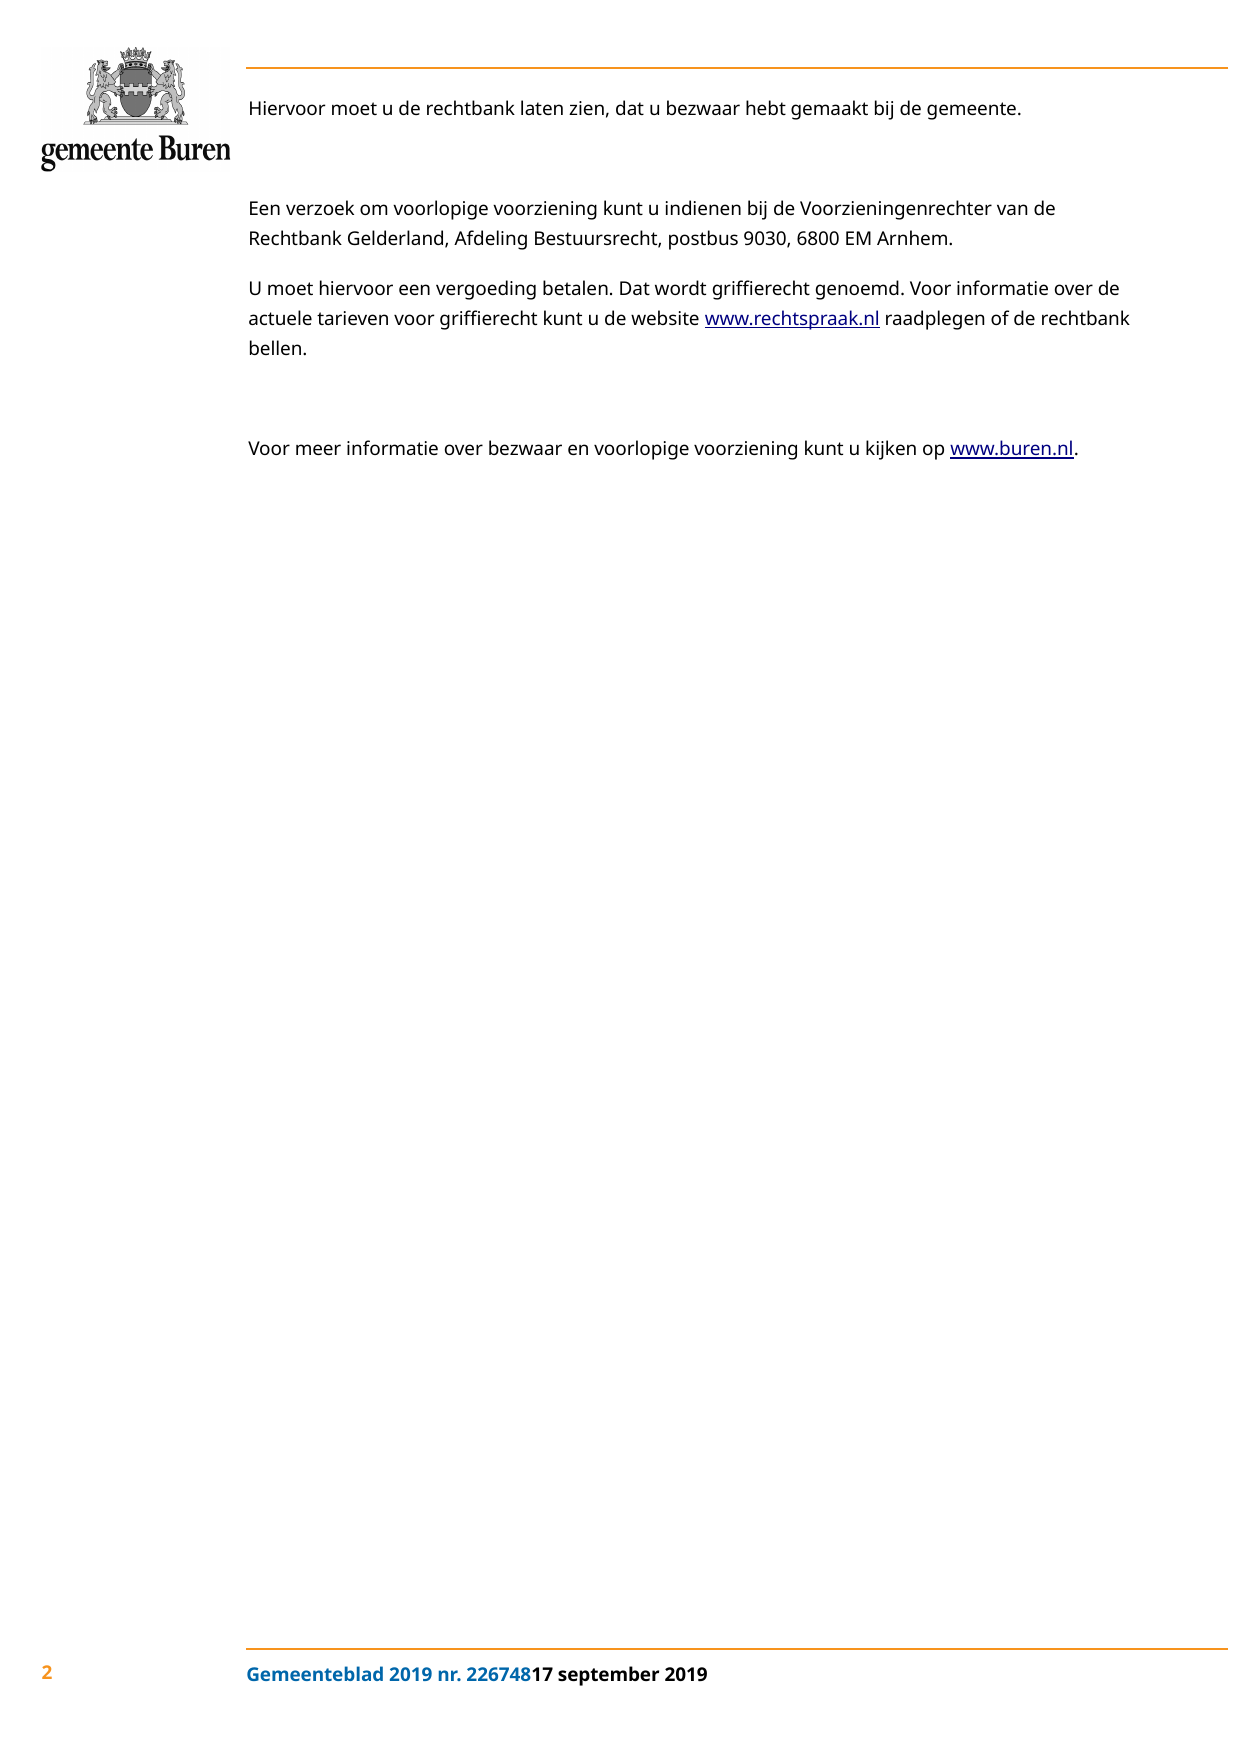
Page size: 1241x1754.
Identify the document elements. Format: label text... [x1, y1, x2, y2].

picture [41, 47, 231, 172]
text Een verzoek om voorlopige voorziening kunt u indienen bij de Voorzieningenrechter van de Rechtbank Gelderland, Afdeling Bestuursrecht, postbus 9030, 6800 EM Arnhem. [248, 196, 1152, 251]
text Voor meer informatie over bezwaar en voorlopige voorziening kunt u kijken op www.buren.nl. [248, 436, 1152, 461]
text U moet hiervoor een vergoeding betalen. Dat wordt griffierecht genoemd. Voor informatie over de actuele tarieven voor griffierecht kunt u de website www.rechtspraak.nl raadplegen of de rechtbank bellen. [248, 276, 1152, 361]
text Hiervoor moet u de rechtbank laten zien, dat u bezwaar hebt gemaakt bij de gemeente. [248, 95, 1152, 121]
